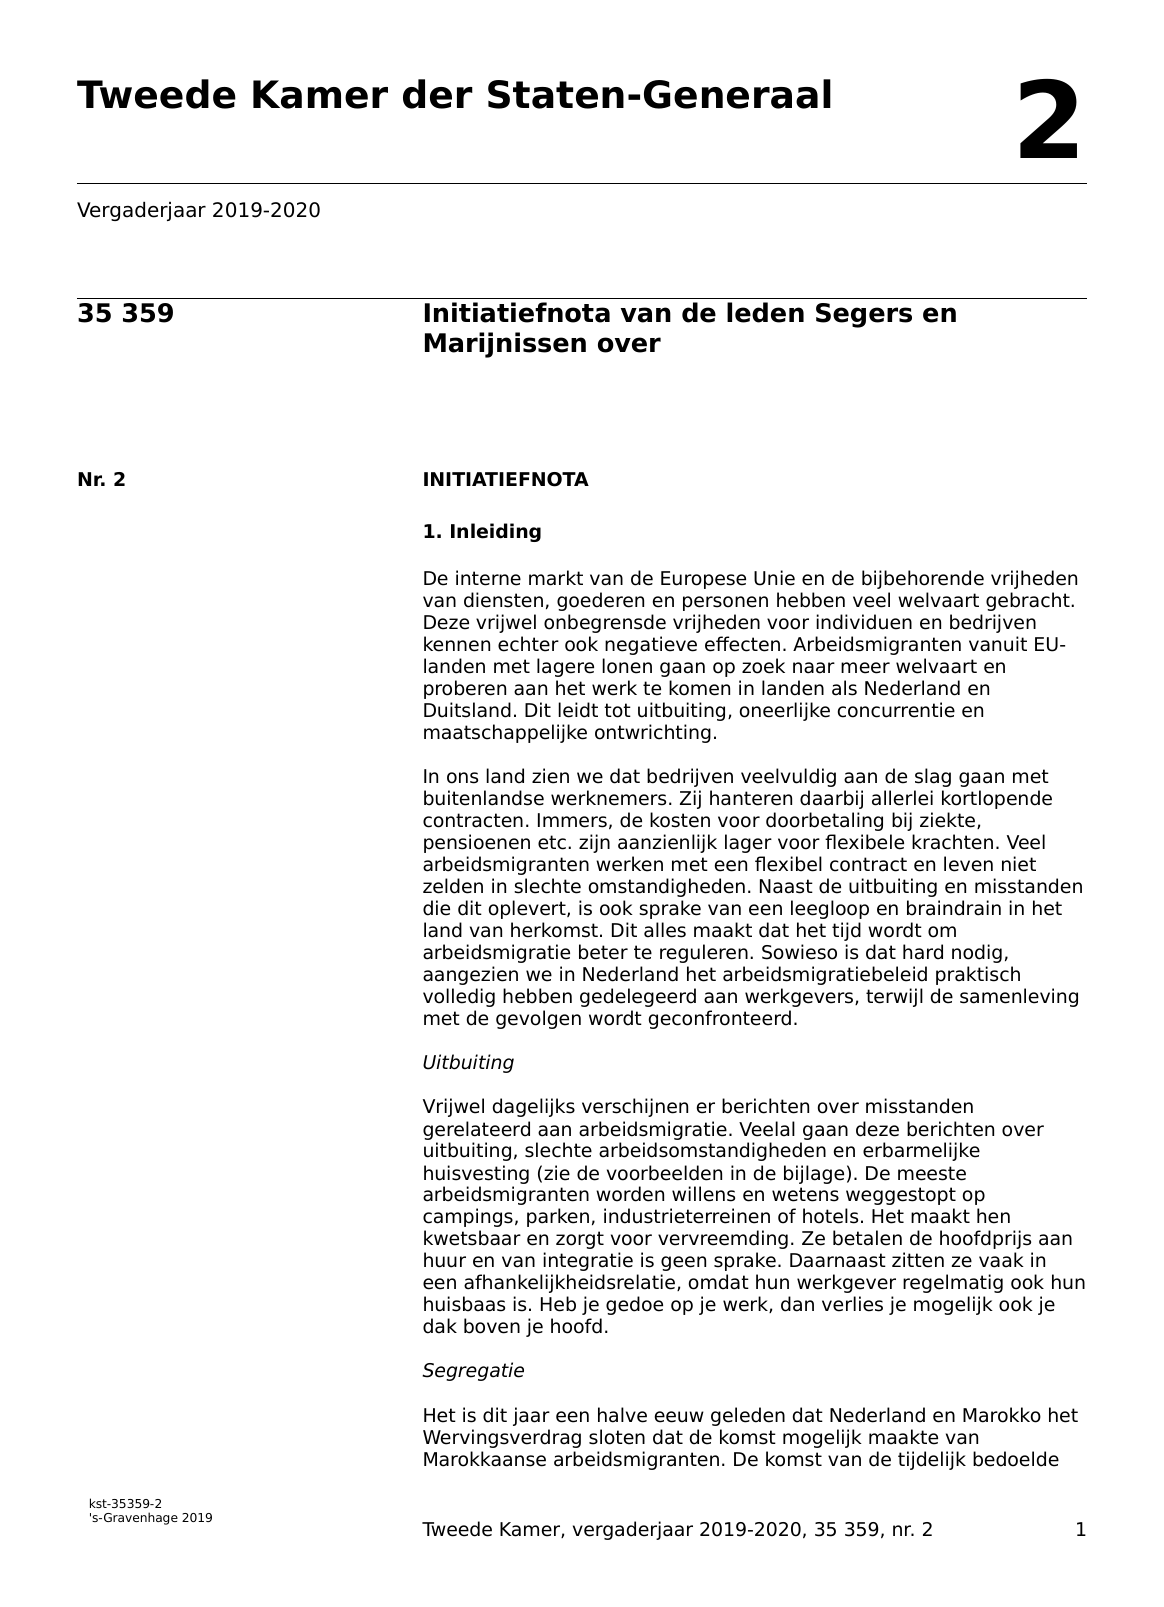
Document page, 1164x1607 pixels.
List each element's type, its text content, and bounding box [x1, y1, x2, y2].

text 's-Gravenhage 2019 [88, 1511, 323, 1525]
text Het is dit jaar een halve eeuw geleden dat Nederland en Marokko het Wervingsverdrag sloten dat de komst mogelijk maakte van Marokkaanse arbeidsmigranten. De komst van de tijdelijk bedoelde [422, 1404, 1087, 1471]
subtitle 1. Inleiding [422, 521, 1087, 543]
text kst-35359-2 [88, 1497, 323, 1511]
text Vrijwel dagelijks verschijnen er berichten over misstanden gerelateerd aan arbeidsmigratie. Veelal gaan deze berichten over uitbuiting, slechte arbeidsomstandigheden en erbarmelijke huisvesting (zie de voorbeelden in de bijlage). De meeste arbeidsmigranten worden willens en wetens weggestopt op campings, parken, industrieterreinen of hotels. Het maakt hen kwetsbaar en zorgt voor vervreemding. Ze betalen de hoofdprijs aan huur en van integratie is geen sprake. Daarnaast zitten ze vaak in een afhankelijkheidsrelatie, omdat hun werkgever regelmatig ook hun huisbaas is. Heb je gedoe op je werk, dan verlies je mogelijk ook je dak boven je hoofd. [422, 1096, 1087, 1338]
text In ons land zien we dat bedrijven veelvuldig aan de slag gaan met buitenlandse werknemers. Zij hanteren daarbij allerlei kortlopende contracten. Immers, de kosten voor doorbetaling bij ziekte, pensioenen etc. zijn aanzienlijk lager voor flexibele krachten. Veel arbeidsmigranten werken met een flexibel contract en leven niet zelden in slechte omstandigheden. Naast de uitbuiting en misstanden die dit oplevert, is ook sprake van een leegloop en braindrain in het land van herkomst. Dit alles maakt dat het tijd wordt om arbeidsmigratie beter te reguleren. Sowieso is dat hard nodig, aangezien we in Nederland het arbeidsmigratiebeleid praktisch volledig hebben gedelegeerd aan werkgevers, terwijl de samenleving met de gevolgen wordt geconfronteerd. [422, 766, 1087, 1030]
subtitle 35 359 Initiatiefnota van de leden Segers en Marijnissen over [77, 299, 1087, 358]
subtitle Nr. 2 INITIATIEFNOTA [77, 469, 1087, 491]
table_header Tweede Kamer der Staten-Generaal [77, 59, 886, 183]
subtitle Uitbuiting [422, 1052, 1087, 1074]
table_header 2 [886, 59, 1087, 183]
table_cell Vergaderjaar 2019-2020 [77, 184, 1087, 298]
subtitle Segregatie [422, 1360, 1087, 1382]
text De interne markt van de Europese Unie en de bijbehorende vrijheden van diensten, goederen en personen hebben veel welvaart gebracht. Deze vrijwel onbegrensde vrijheden voor individuen en bedrijven kennen echter ook negatieve effecten. Arbeidsmigranten vanuit EU-landen met lagere lonen gaan op zoek naar meer welvaart en proberen aan het werk te komen in landen als Nederland en Duitsland. Dit leidt tot uitbuiting, oneerlijke concurrentie en maatschappelijke ontwrichting. [422, 568, 1087, 744]
